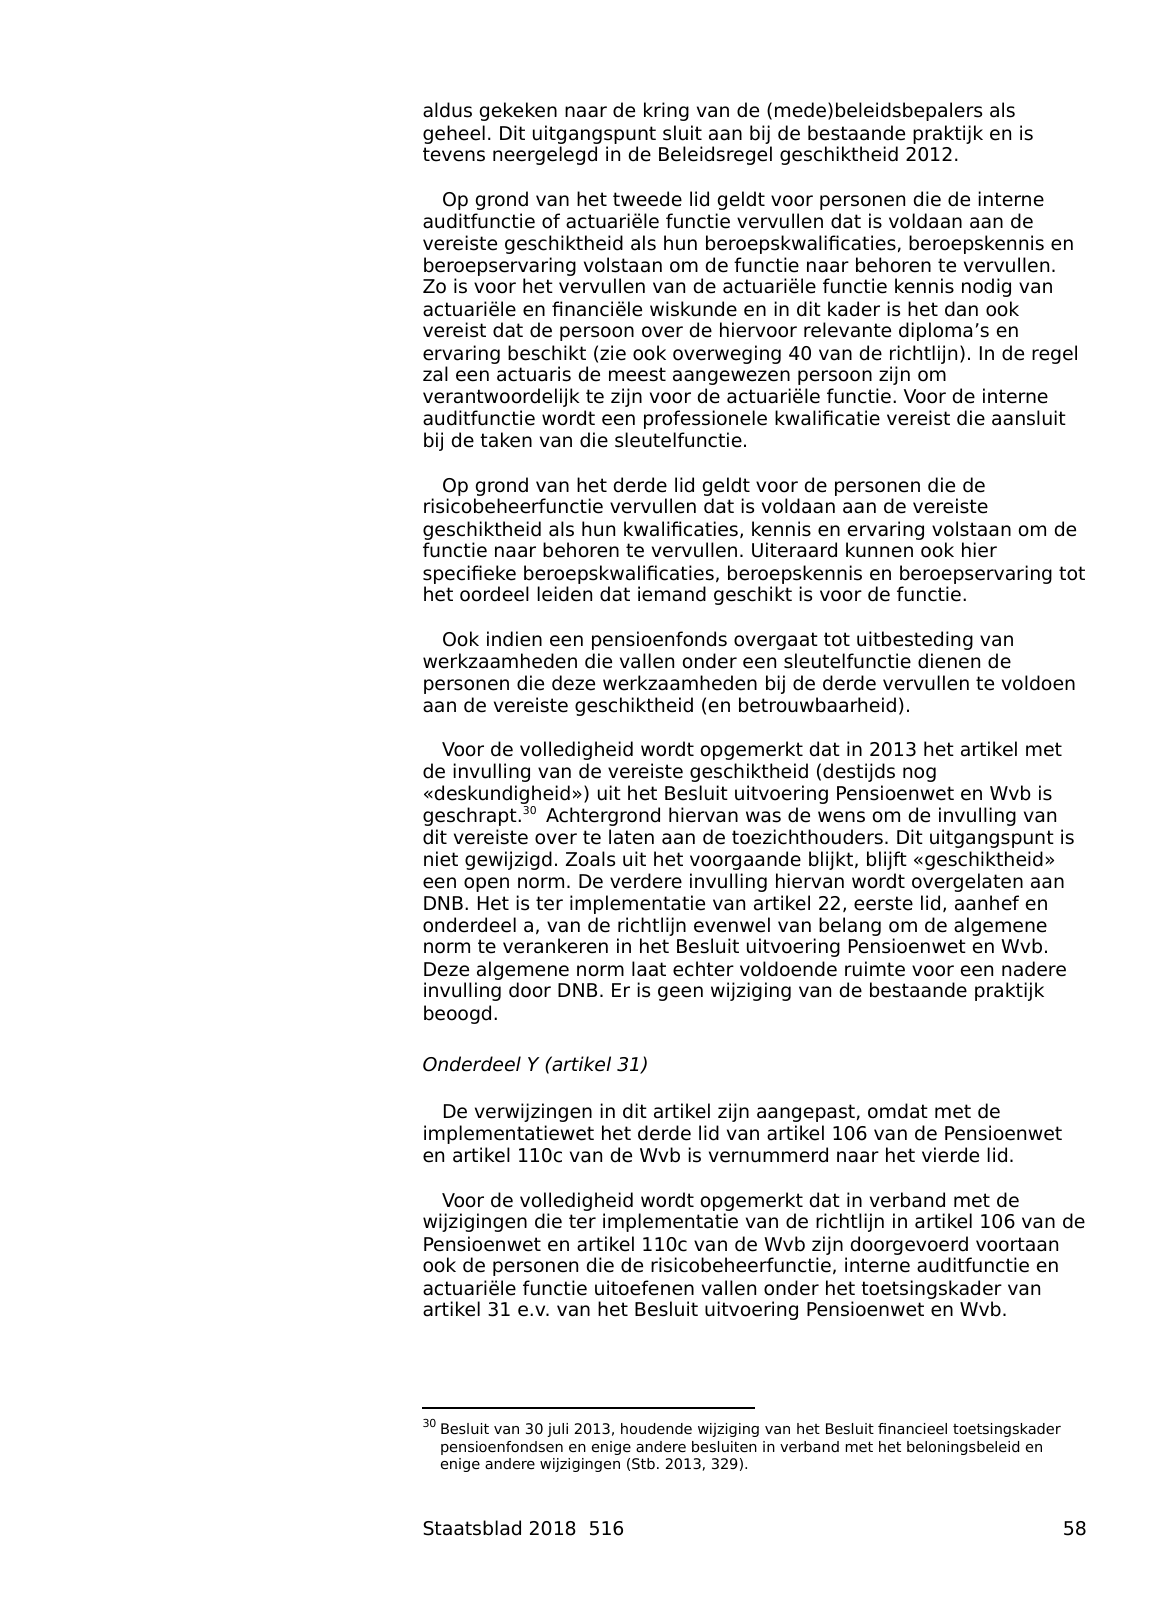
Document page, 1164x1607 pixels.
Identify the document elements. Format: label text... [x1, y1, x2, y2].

text De verwijzingen in dit artikel zijn aangepast, omdat met de implementatiewet het derde lid van artikel 106 van de Pensioenwet en artikel 110c van de Wvb is vernummerd naar het vierde lid. [422, 1101, 1087, 1167]
text Op grond van het derde lid geldt voor de personen die de risicobeheerfunctie vervullen dat is voldaan aan de vereiste geschiktheid als hun kwalificaties, kennis en ervaring volstaan om de functie naar behoren te vervullen. Uiteraard kunnen ook hier specifieke beroepskwalificaties, beroepskennis en beroepservaring tot het oordeel leiden dat iemand geschikt is voor de functie. [422, 474, 1087, 606]
text Ook indien een pensioenfonds overgaat tot uitbesteding van werkzaamheden die vallen onder een sleutelfunctie dienen de personen die deze werkzaamheden bij de derde vervullen te voldoen aan de vereiste geschiktheid (en betrouwbaarheid). [422, 628, 1087, 716]
text Op grond van het tweede lid geldt voor personen die de interne auditfunctie of actuariële functie vervullen dat is voldaan aan de vereiste geschiktheid als hun beroepskwalificaties, beroepskennis en beroepservaring volstaan om de functie naar behoren te vervullen. Zo is voor het vervullen van de actuariële functie kennis nodig van actuariële en financiële wiskunde en in dit kader is het dan ook vereist dat de persoon over de hiervoor relevante diploma’s en ervaring beschikt (zie ook overweging 40 van de richtlijn). In de regel zal een actuaris de meest aangewezen persoon zijn om verantwoordelijk te zijn voor de actuariële functie. Voor de interne auditfunctie wordt een professionele kwalificatie vereist die aansluit bij de taken van die sleutelfunctie. [422, 188, 1087, 452]
text Besluit van 30 juli 2013, houdende wijziging van het Besluit financieel toetsingskader pensioenfondsen en enige andere besluiten in verband met het beloningsbeleid en enige andere wijzigingen (Stb. 2013, 329). [422, 1417, 1087, 1473]
text aldus gekeken naar de kring van de (mede)beleidsbepalers als geheel. Dit uitgangspunt sluit aan bij de bestaande praktijk en is tevens neergelegd in de Beleidsregel geschiktheid 2012. [422, 100, 1087, 166]
text Voor de volledigheid wordt opgemerkt dat in 2013 het artikel met de invulling van de vereiste geschiktheid (destijds nog «deskundigheid») uit het Besluit uitvoering Pensioenwet en Wvb is geschrapt. Achtergrond hiervan was de wens om de invulling van dit vereiste over te laten aan de toezichthouders. Dit uitgangspunt is niet gewijzigd. Zoals uit het voorgaande blijkt, blijft «geschiktheid» een open norm. De verdere invulling hiervan wordt overgelaten aan DNB. Het is ter implementatie van artikel 22, eerste lid, aanhef en onderdeel a, van de richtlijn evenwel van belang om de algemene norm te verankeren in het Besluit uitvoering Pensioenwet en Wvb. Deze algemene norm laat echter voldoende ruimte voor een nadere invulling door DNB. Er is geen wijziging van de bestaande praktijk beoogd. [422, 739, 1087, 1024]
subtitle Onderdeel Y (artikel 31) [422, 1054, 1087, 1076]
text Voor de volledigheid wordt opgemerkt dat in verband met de wijzigingen die ter implementatie van de richtlijn in artikel 106 van de Pensioenwet en artikel 110c van de Wvb zijn doorgevoerd voortaan ook de personen die de risicobeheerfunctie, interne auditfunctie en actuariële functie uitoefenen vallen onder het toetsingskader van artikel 31 e.v. van het Besluit uitvoering Pensioenwet en Wvb. [422, 1189, 1087, 1321]
